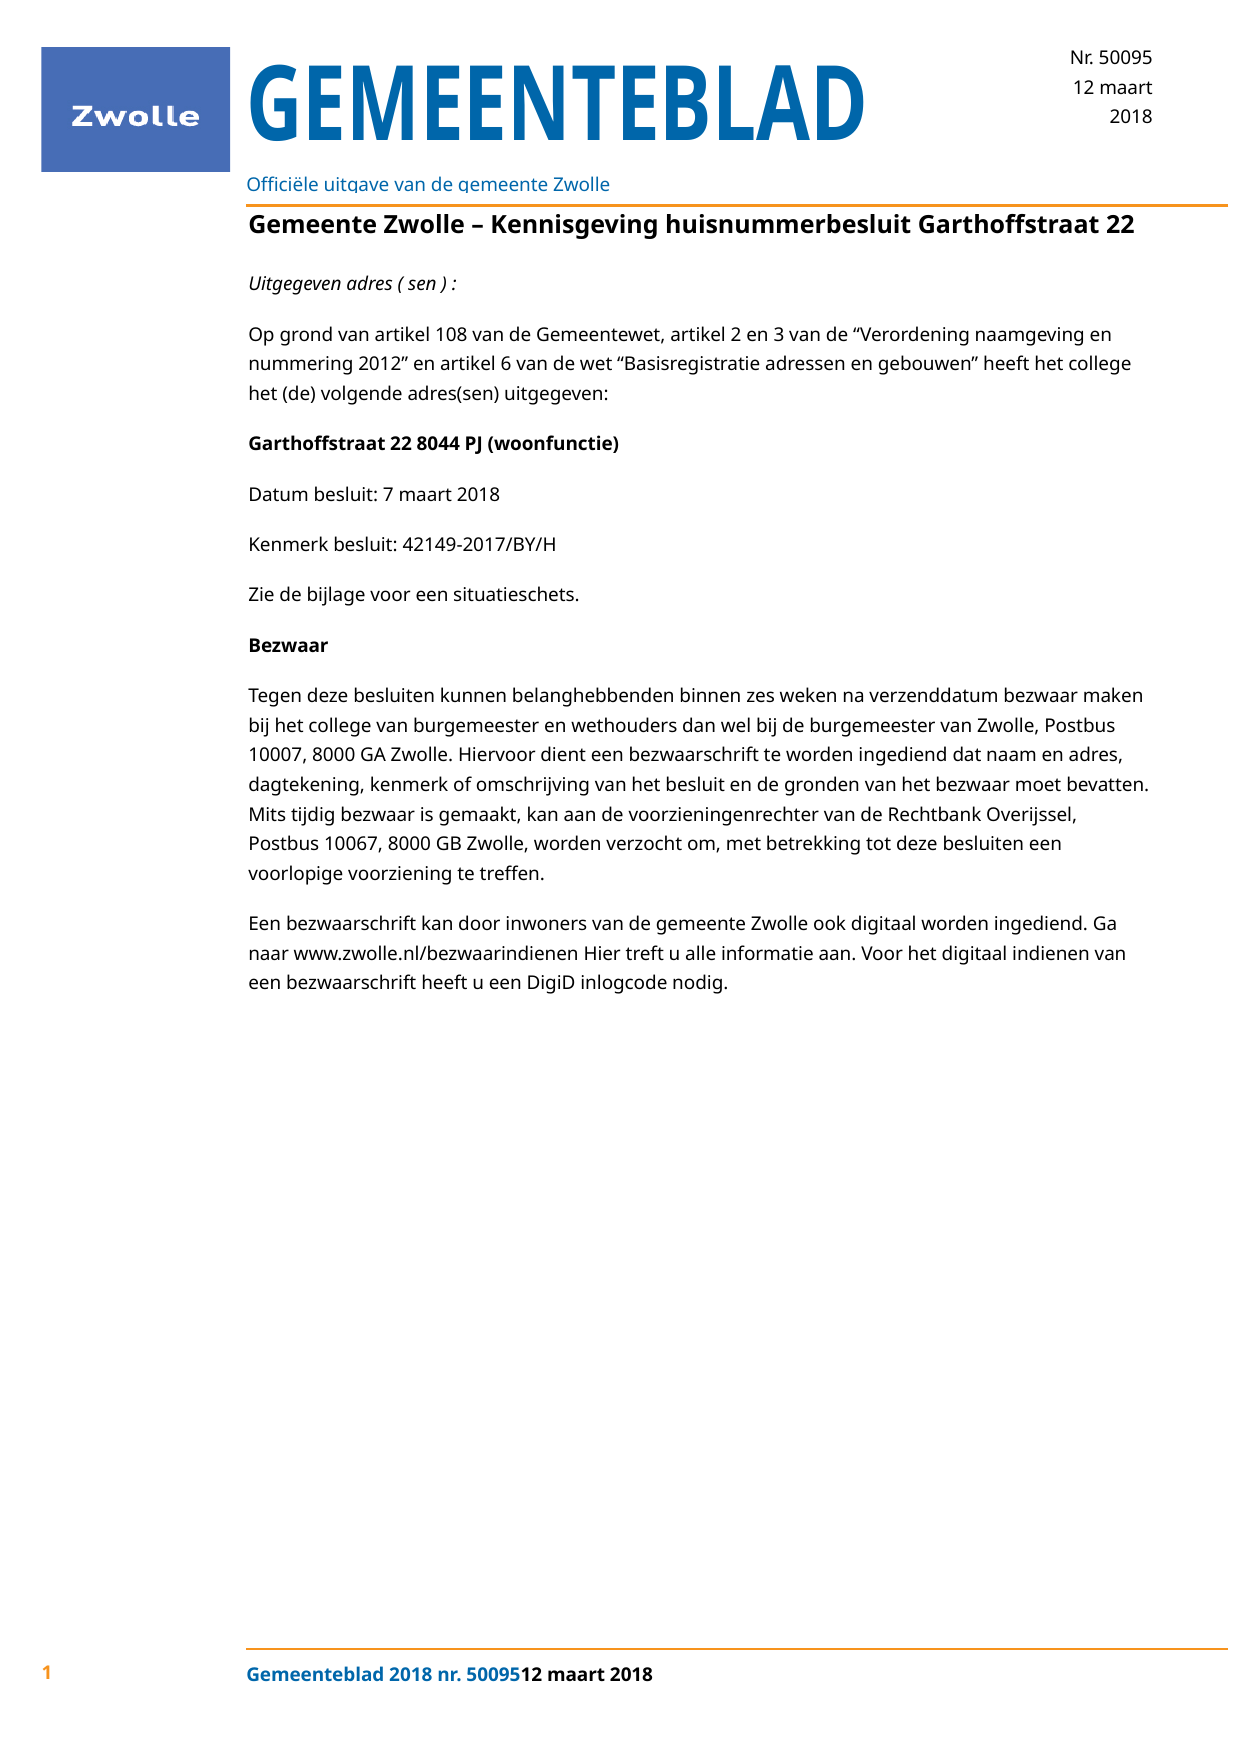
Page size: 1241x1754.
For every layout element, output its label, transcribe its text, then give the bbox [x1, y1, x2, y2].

text Gemeente Zwolle – Kennisgeving huisnummerbesluit Garthoffstraat 22 [248, 207, 1152, 241]
text Datum besluit: 7 maart 2018 [248, 481, 1152, 506]
text Een bezwaarschrift kan door inwoners van de gemeente Zwolle ook digitaal worden ingediend. Ga naar www.zwolle.nl/bezwaarindienen Hier treft u alle informatie aan. Voor het digitaal indienen van een bezwaarschrift heeft u een DigiD inlogcode nodig. [248, 910, 1152, 995]
text Garthoffstraat 22 8044 PJ (woonfunctie) [248, 430, 1152, 456]
text Op grond van artikel 108 van de Gemeentewet, artikel 2 en 3 van de “Verordening naamgeving en nummering 2012” en artikel 6 van de wet “Basisregistratie adressen en gebouwen” heeft het college het (de) volgende adres(sen) uitgegeven: [248, 321, 1152, 406]
text Bezwaar [248, 632, 1152, 658]
text Tegen deze besluiten kunnen belanghebbenden binnen zes weken na verzenddatum bezwaar maken bij het college van burgemeester en wethouders dan wel bij de burgemeester van Zwolle, Postbus 10007, 8000 GA Zwolle. Hiervoor dient een bezwaarschrift te worden ingediend dat naam en adres, dagtekening, kenmerk of omschrijving van het besluit en de gronden van het bezwaar moet bevatten. Mits tijdig bezwaar is gemaakt, kan aan de voorzieningenrechter van de Rechtbank Overijssel, Postbus 10067, 8000 GB Zwolle, worden verzocht om, met betrekking tot deze besluiten een voorlopige voorziening te treffen. [248, 682, 1152, 886]
picture [41, 47, 231, 172]
text Kenmerk besluit: 42149-2017/BY/H [248, 531, 1152, 557]
text Zie de bijlage voor een situatieschets. [248, 582, 1152, 607]
text Uitgegeven adres ( sen ) : [248, 270, 1152, 296]
